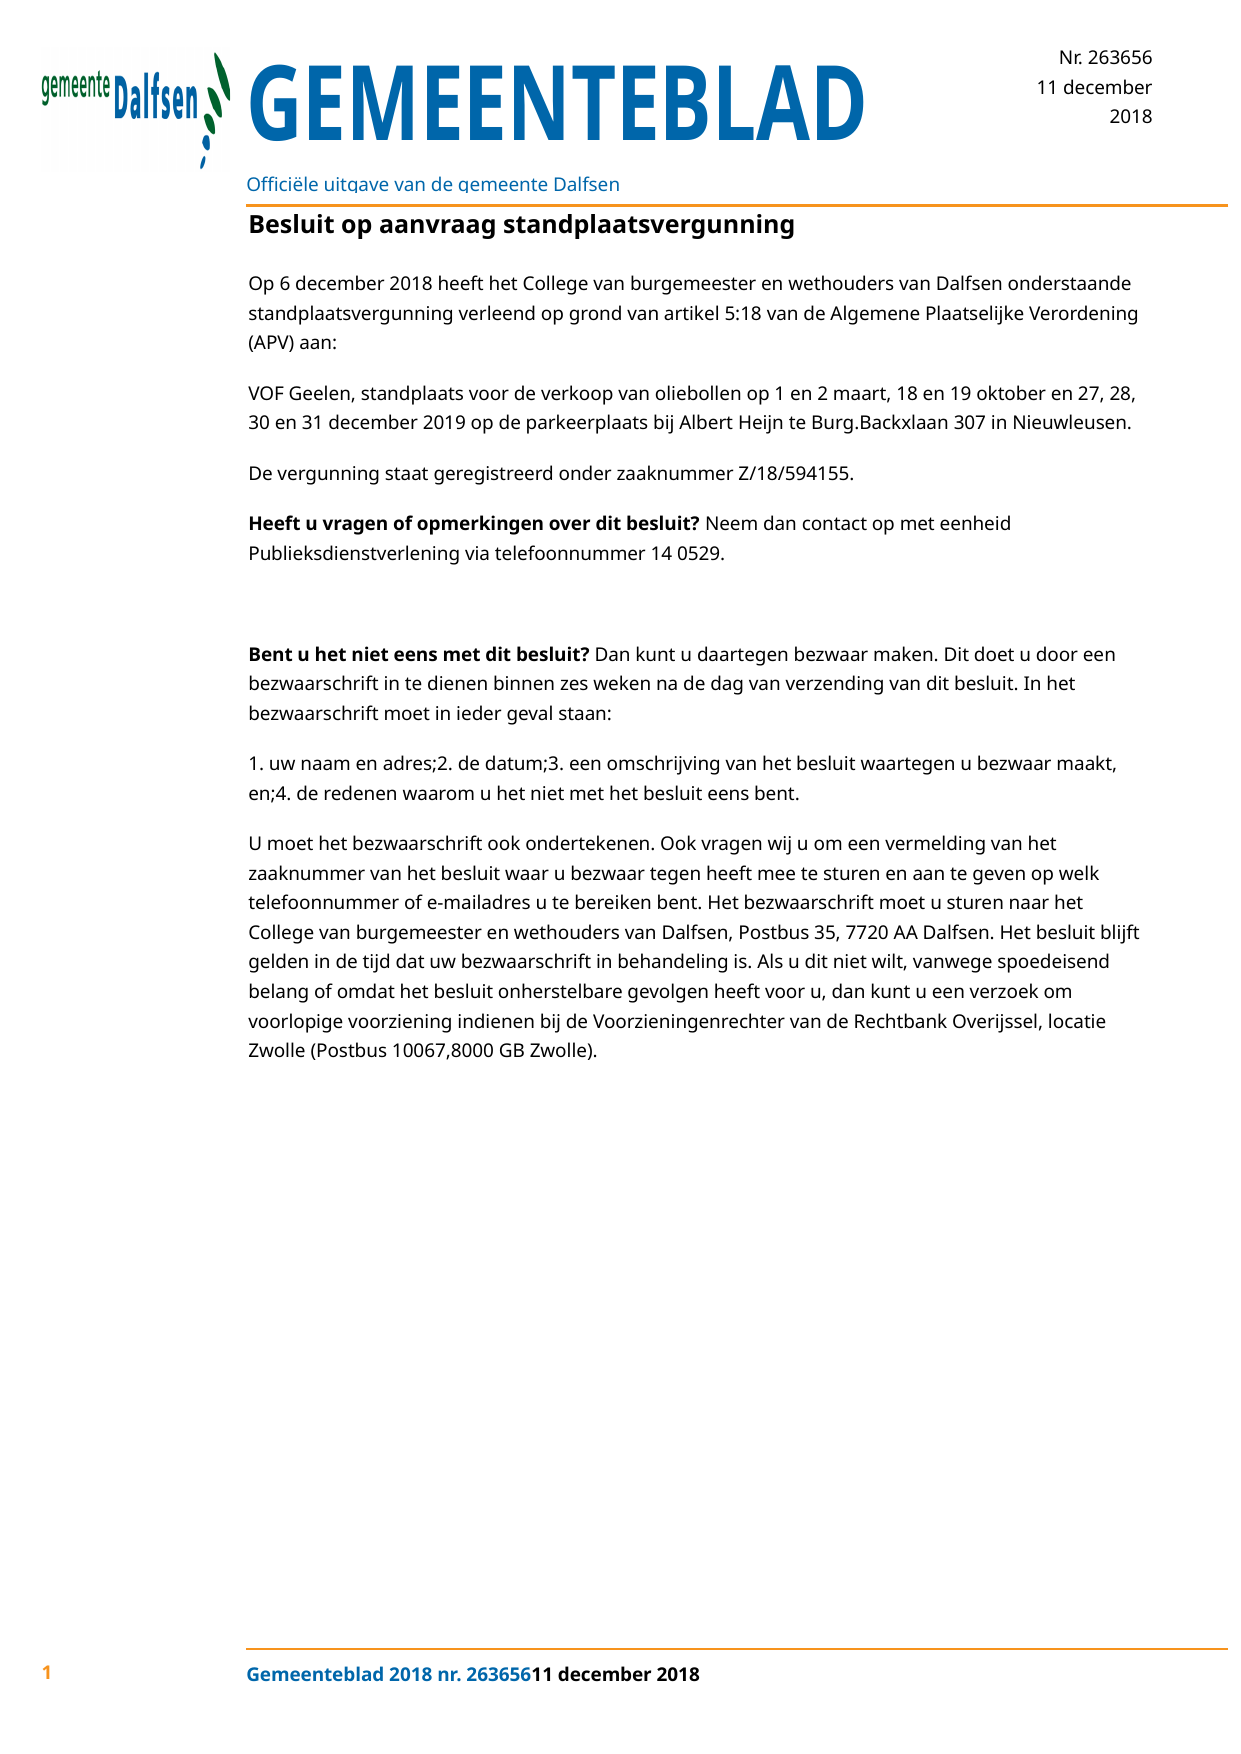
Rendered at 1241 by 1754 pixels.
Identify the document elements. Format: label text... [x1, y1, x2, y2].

text Op 6 december 2018 heeft het College van burgemeester en wethouders van Dalfsen onderstaande standplaatsvergunning verleend op grond van artikel 5:18 van de Algemene Plaatselijke Verordening (APV) aan: [248, 270, 1152, 355]
text U moet het bezwaarschrift ook ondertekenen. Ook vragen wij u om een vermelding van het zaaknummer van het besluit waar u bezwaar tegen heeft mee te sturen en aan te geven op welk telefoonnummer of e-mailadres u te bereiken bent. Het bezwaarschrift moet u sturen naar het College van burgemeester en wethouders van Dalfsen, Postbus 35, 7720 AA Dalfsen. Het besluit blijft gelden in de tijd dat uw bezwaarschrift in behandeling is. Als u dit niet wilt, vanwege spoedeisend belang of omdat het besluit onherstelbare gevolgen heeft voor u, dan kunt u een verzoek om voorlopige voorziening indienen bij de Voorzieningenrechter van de Rechtbank Overijssel, locatie Zwolle (Postbus 10067,8000 GB Zwolle). [248, 830, 1152, 1063]
text Heeft u vragen of opmerkingen over dit besluit? Neem dan contact op met eenheid Publieksdienstverlening via telefoonnummer 14 0529. [248, 510, 1152, 566]
text 1. uw naam en adres;2. de datum;3. een omschrijving van het besluit waartegen u bezwaar maakt, en;4. de redenen waarom u het niet met het besluit eens bent. [248, 750, 1152, 806]
text VOF Geelen, standplaats voor de verkoop van oliebollen op 1 en 2 maart, 18 en 19 oktober en 27, 28, 30 en 31 december 2019 op de parkeerplaats bij Albert Heijn te Burg.Backxlaan 307 in Nieuwleusen. [248, 380, 1152, 435]
text De vergunning staat geregistreerd onder zaaknummer Z/18/594155. [248, 460, 1152, 486]
text Bent u het niet eens met dit besluit? Dan kunt u daartegen bezwaar maken. Dit doet u door een bezwaarschrift in te dienen binnen zes weken na de dag van verzending van dit besluit. In het bezwaarschrift moet in ieder geval staan: [248, 641, 1152, 726]
picture [41, 47, 231, 172]
text Besluit op aanvraag standplaatsvergunning [248, 207, 1152, 241]
